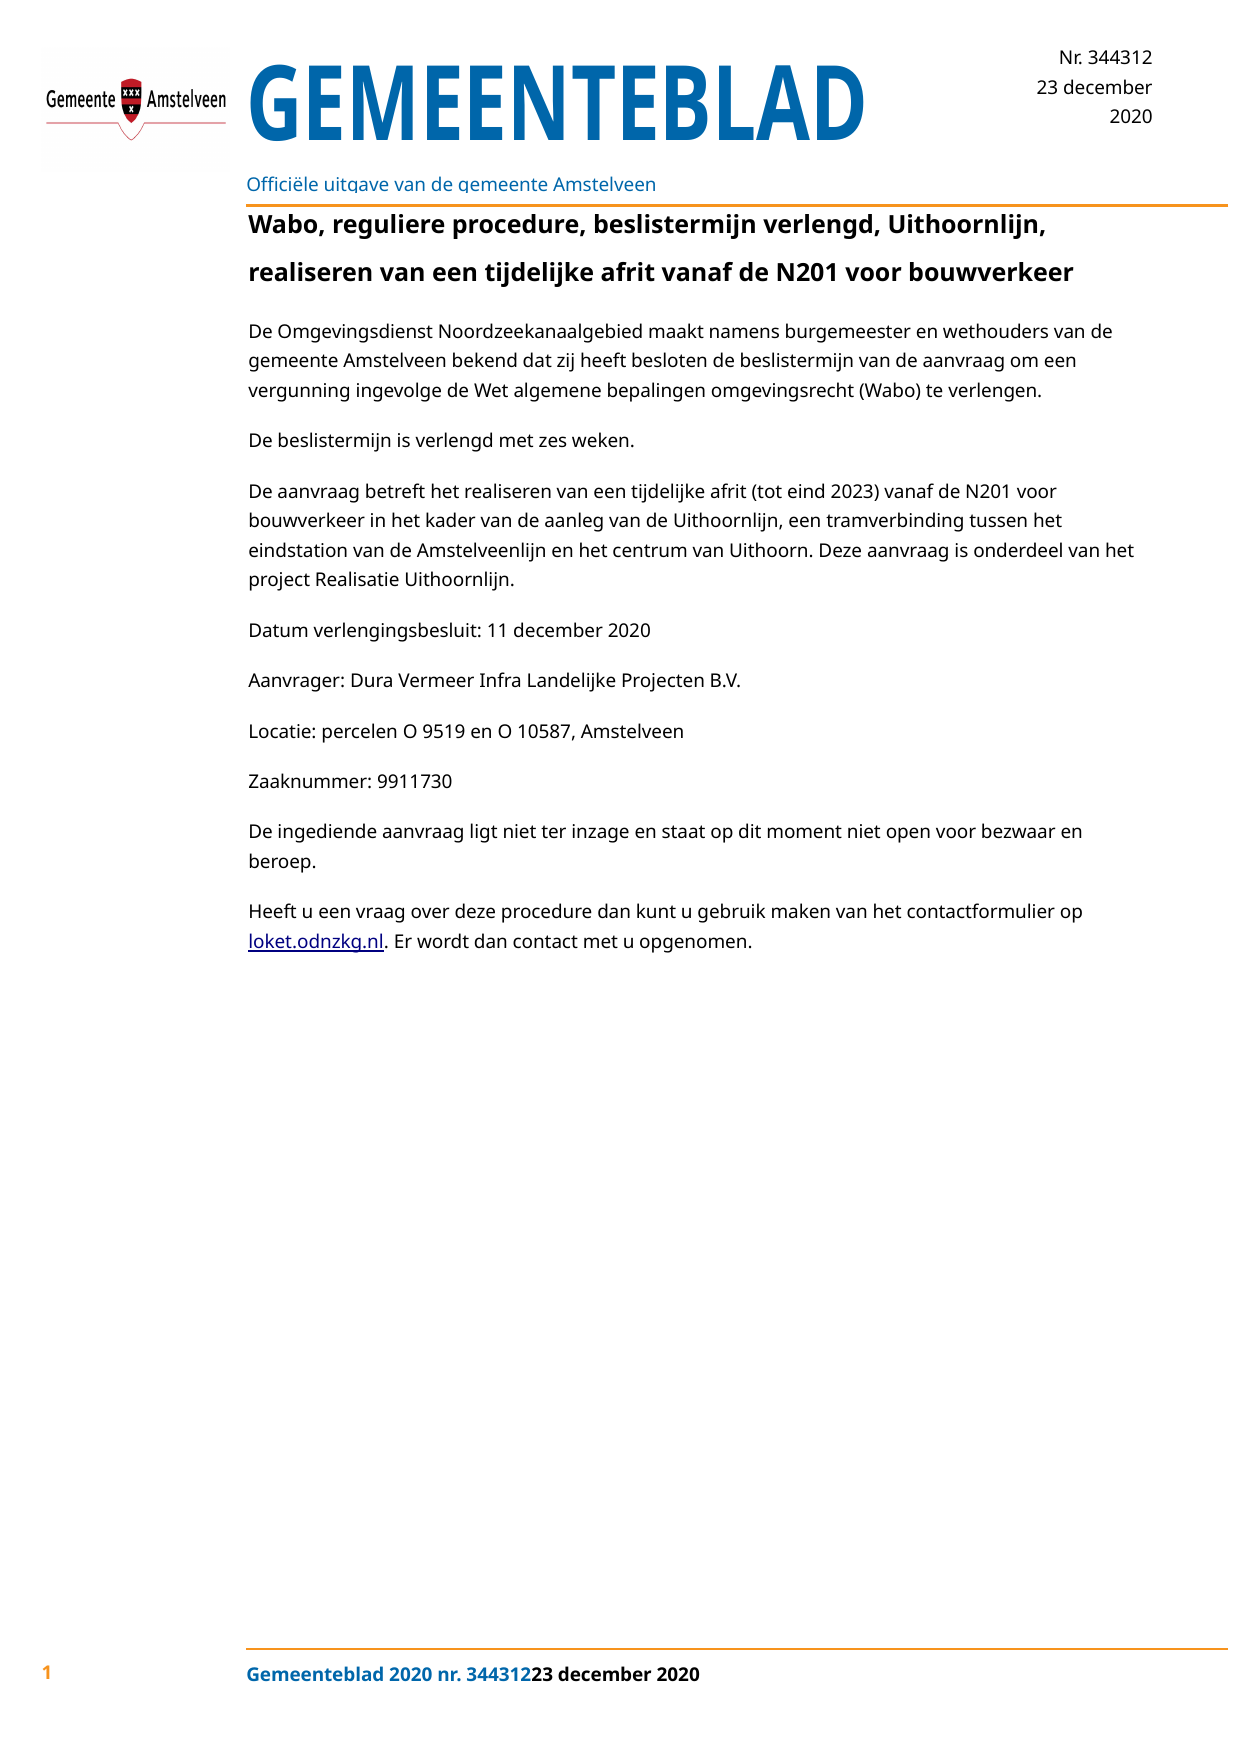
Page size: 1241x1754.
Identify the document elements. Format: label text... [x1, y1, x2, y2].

text Heeft u een vraag over deze procedure dan kunt u gebruik maken van het contactformulier op loket.odnzkg.nl. Er wordt dan contact met u opgenomen. [248, 899, 1152, 954]
text Datum verlengingsbesluit: 11 december 2020 [248, 617, 1152, 643]
text Zaaknummer: 9911730 [248, 768, 1152, 794]
text De ingediende aanvraag ligt niet ter inzage en staat op dit moment niet open voor bezwaar en beroep. [248, 819, 1152, 874]
text De Omgevingsdienst Noordzeekanaalgebied maakt namens burgemeester en wethouders van de gemeente Amstelveen bekend dat zij heeft besloten de beslistermijn van de aanvraag om een vergunning ingevolge de Wet algemene bepalingen omgevingsrecht (Wabo) te verlengen. [248, 318, 1152, 403]
text Aanvrager: Dura Vermeer Infra Landelijke Projecten B.V. [248, 667, 1152, 693]
text De beslistermijn is verlengd met zes weken. [248, 427, 1152, 453]
text Wabo, reguliere procedure, beslistermijn verlengd, Uithoornlijn, realiseren van een tijdelijke afrit vanaf de N201 voor bouwverkeer [248, 207, 1152, 288]
text De aanvraag betreft het realiseren van een tijdelijke afrit (tot eind 2023) vanaf de N201 voor bouwverkeer in het kader van de aanleg van de Uithoornlijn, een tramverbinding tussen het eindstation van de Amstelveenlijn en het centrum van Uithoorn. Deze aanvraag is onderdeel van het project Realisatie Uithoornlijn. [248, 478, 1152, 592]
text Locatie: percelen O 9519 en O 10587, Amstelveen [248, 718, 1152, 744]
picture [41, 47, 231, 172]
